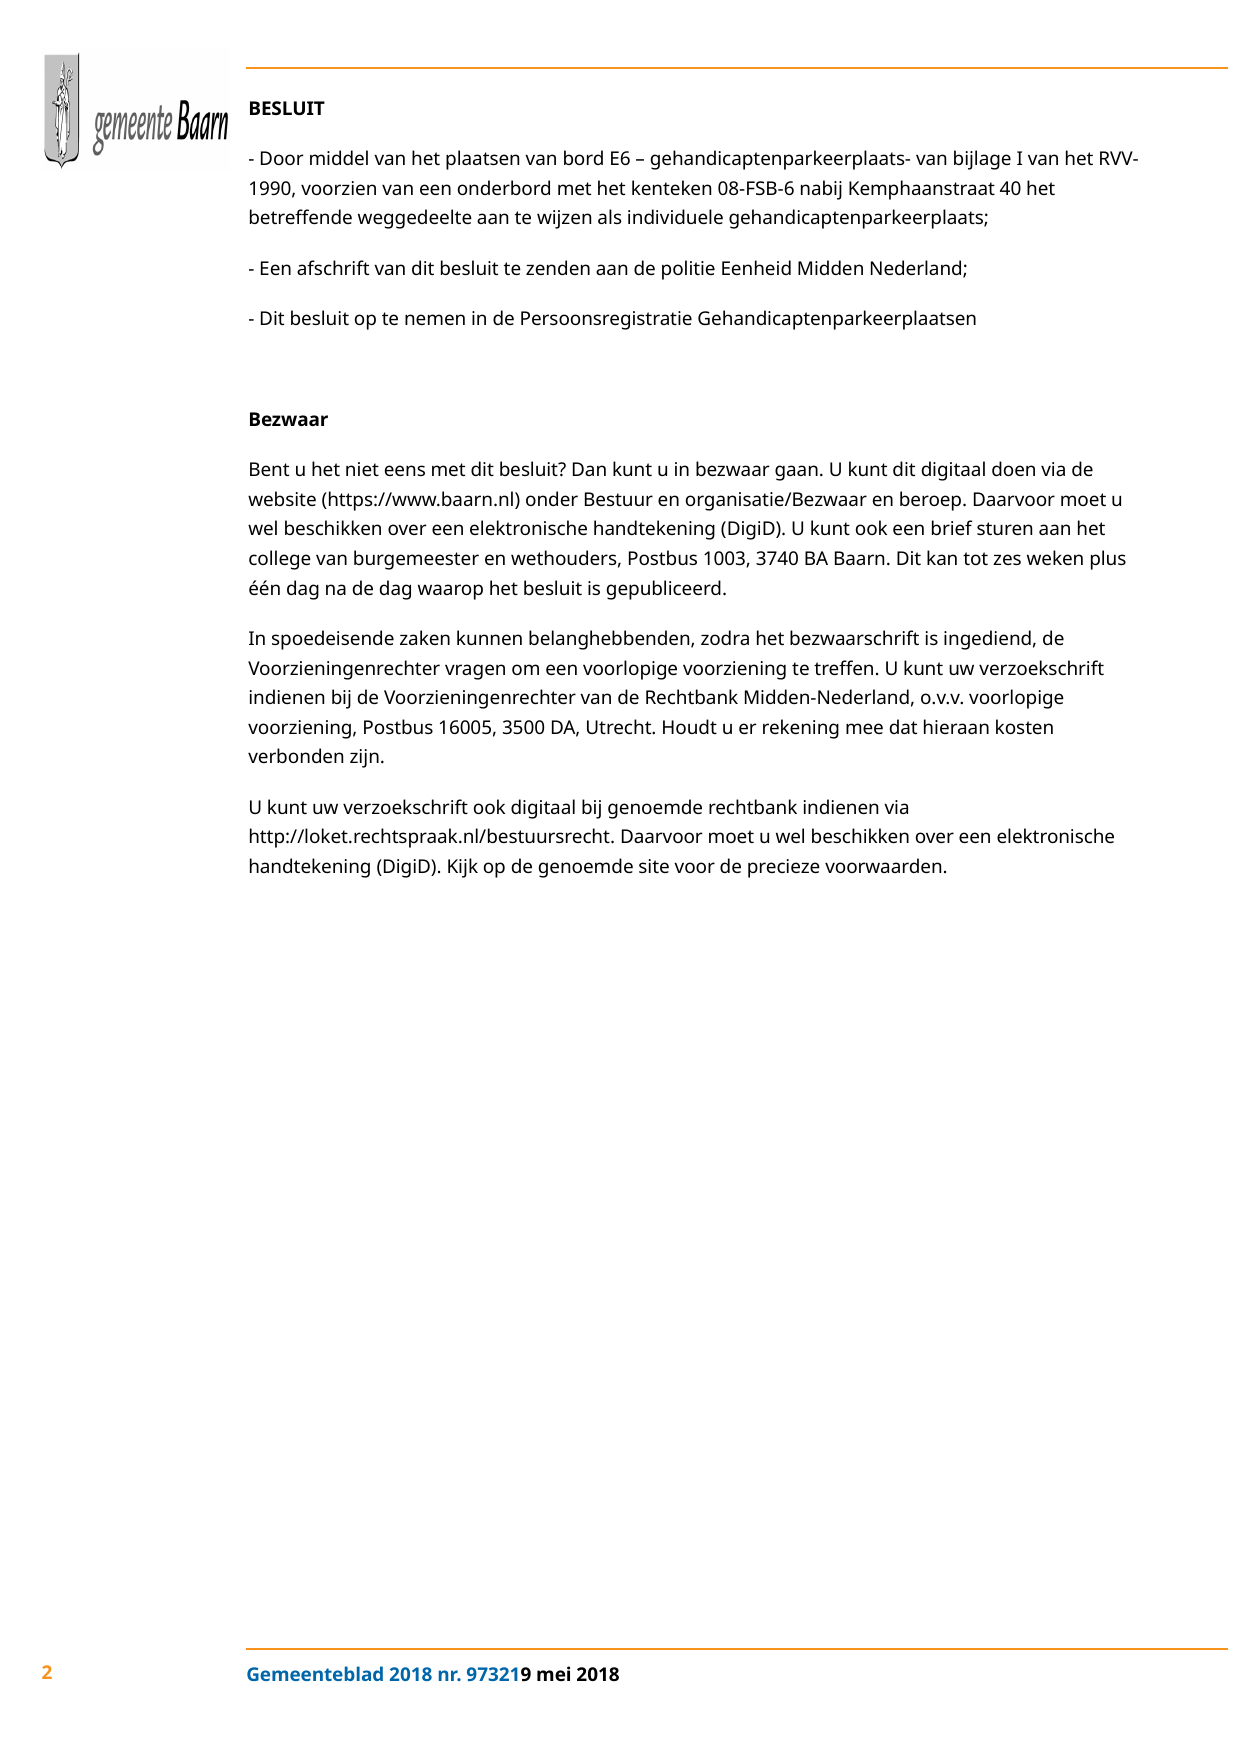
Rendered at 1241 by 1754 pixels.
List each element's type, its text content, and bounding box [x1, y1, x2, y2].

text - Dit besluit op te nemen in de Persoonsregistratie Gehandicaptenparkeerplaatsen [248, 305, 1152, 331]
text In spoedeisende zaken kunnen belanghebbenden, zodra het bezwaarschrift is ingediend, de Voorzieningenrechter vragen om een voorlopige voorziening te treffen. U kunt uw verzoekschrift indienen bij de Voorzieningenrechter van de Rechtbank Midden-Nederland, o.v.v. voorlopige voorziening, Postbus 16005, 3500 DA, Utrecht. Houdt u er rekening mee dat hieraan kosten verbonden zijn. [248, 625, 1152, 769]
text Bezwaar [248, 406, 1152, 432]
text Bent u het niet eens met dit besluit? Dan kunt u in bezwaar gaan. U kunt dit digitaal doen via de website (https://www.baarn.nl) onder Bestuur en organisatie/Bezwaar en beroep. Daarvoor moet u wel beschikken over een elektronische handtekening (DigiD). U kunt ook een brief sturen aan het college van burgemeester en wethouders, Postbus 1003, 3740 BA Baarn. Dit kan tot zes weken plus één dag na de dag waarop het besluit is gepubliceerd. [248, 456, 1152, 601]
text BESLUIT [248, 95, 1152, 121]
text U kunt uw verzoekschrift ook digitaal bij genoemde rechtbank indienen via http://loket.rechtspraak.nl/bestuursrecht. Daarvoor moet u wel beschikken over een elektronische handtekening (DigiD). Kijk op de genoemde site voor de precieze voorwaarden. [248, 794, 1152, 879]
text - Een afschrift van dit besluit te zenden aan de politie Eenheid Midden Nederland; [248, 255, 1152, 281]
text - Door middel van het plaatsen van bord E6 – gehandicaptenparkeerplaats- van bijlage I van het RVV-1990, voorzien van een onderbord met het kenteken 08-FSB-6 nabij Kemphaanstraat 40 het betreffende weggedeelte aan te wijzen als individuele gehandicaptenparkeerplaats; [248, 145, 1152, 230]
picture [41, 47, 231, 172]
